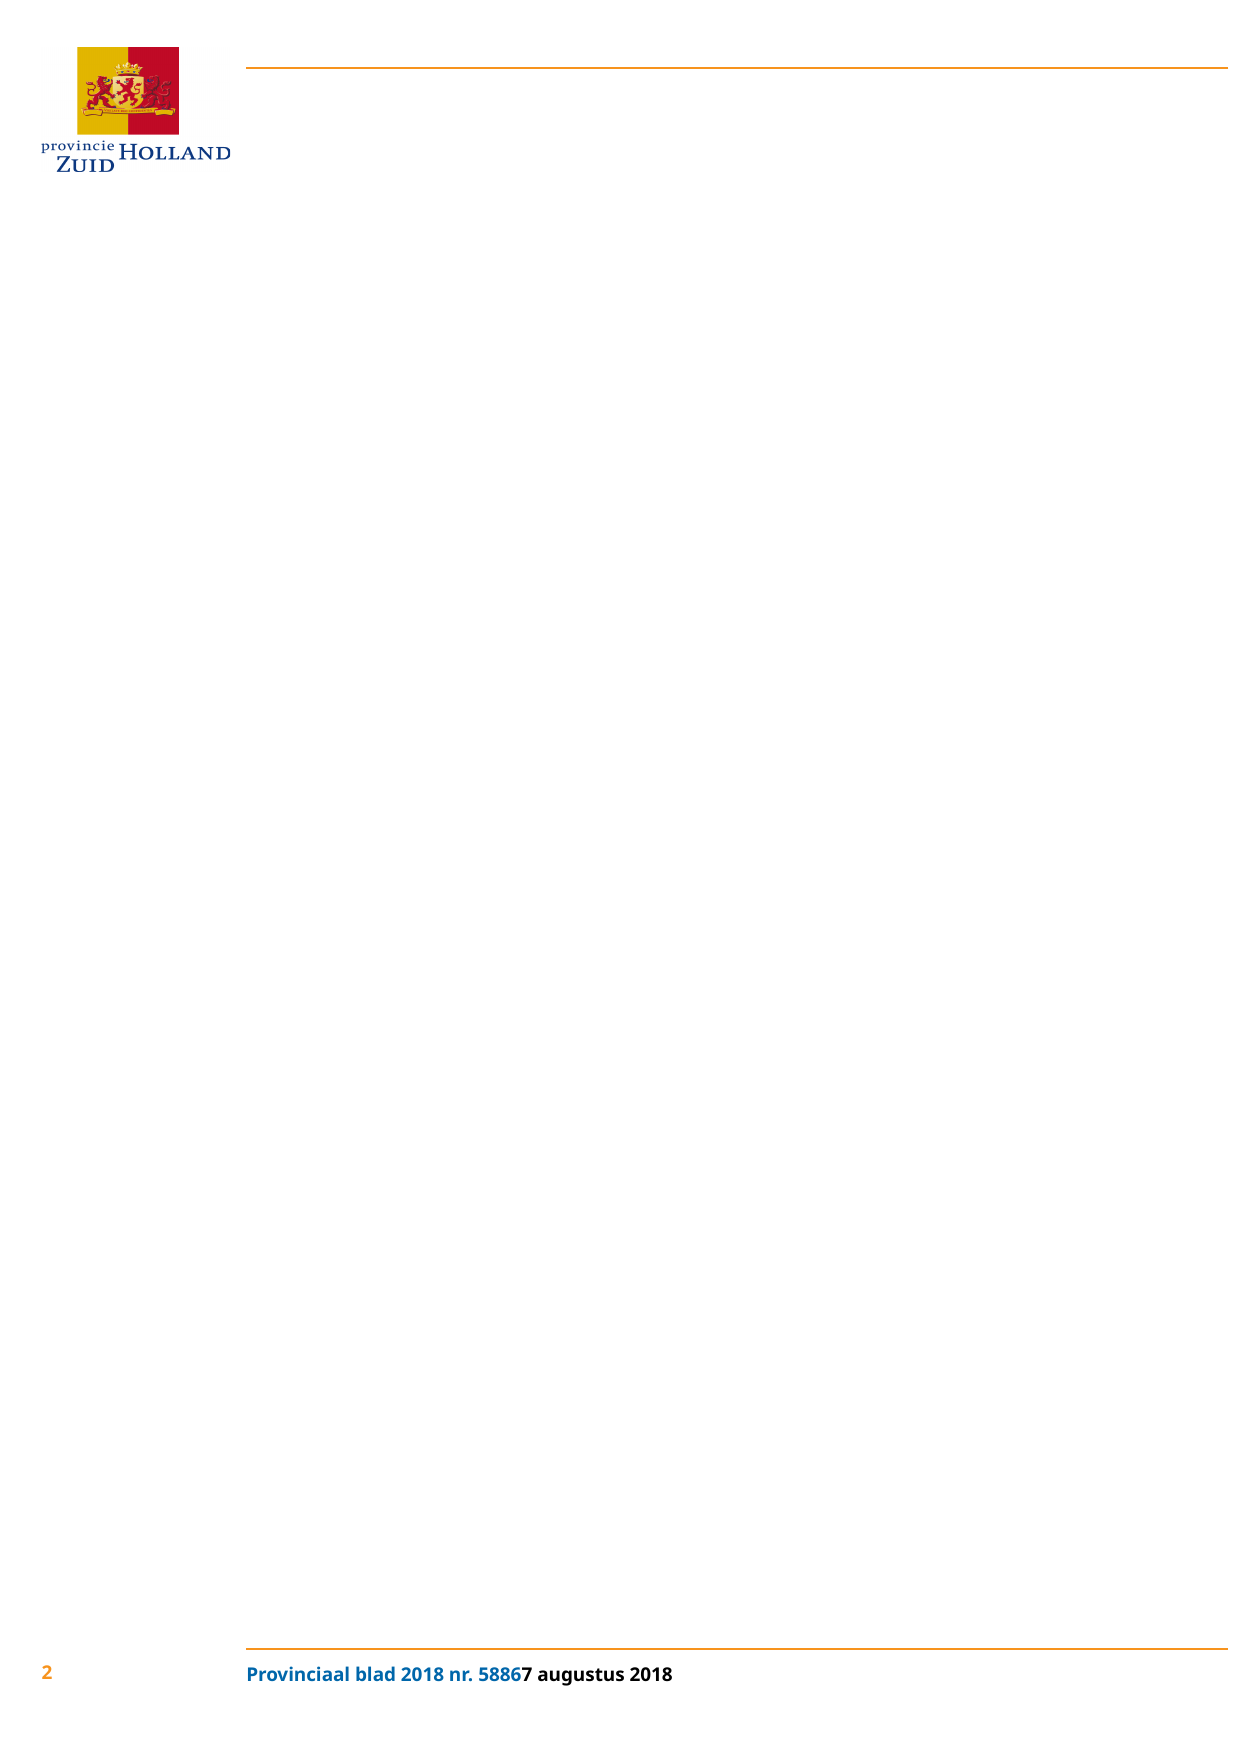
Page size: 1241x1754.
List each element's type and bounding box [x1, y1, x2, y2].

picture [41, 47, 231, 172]
